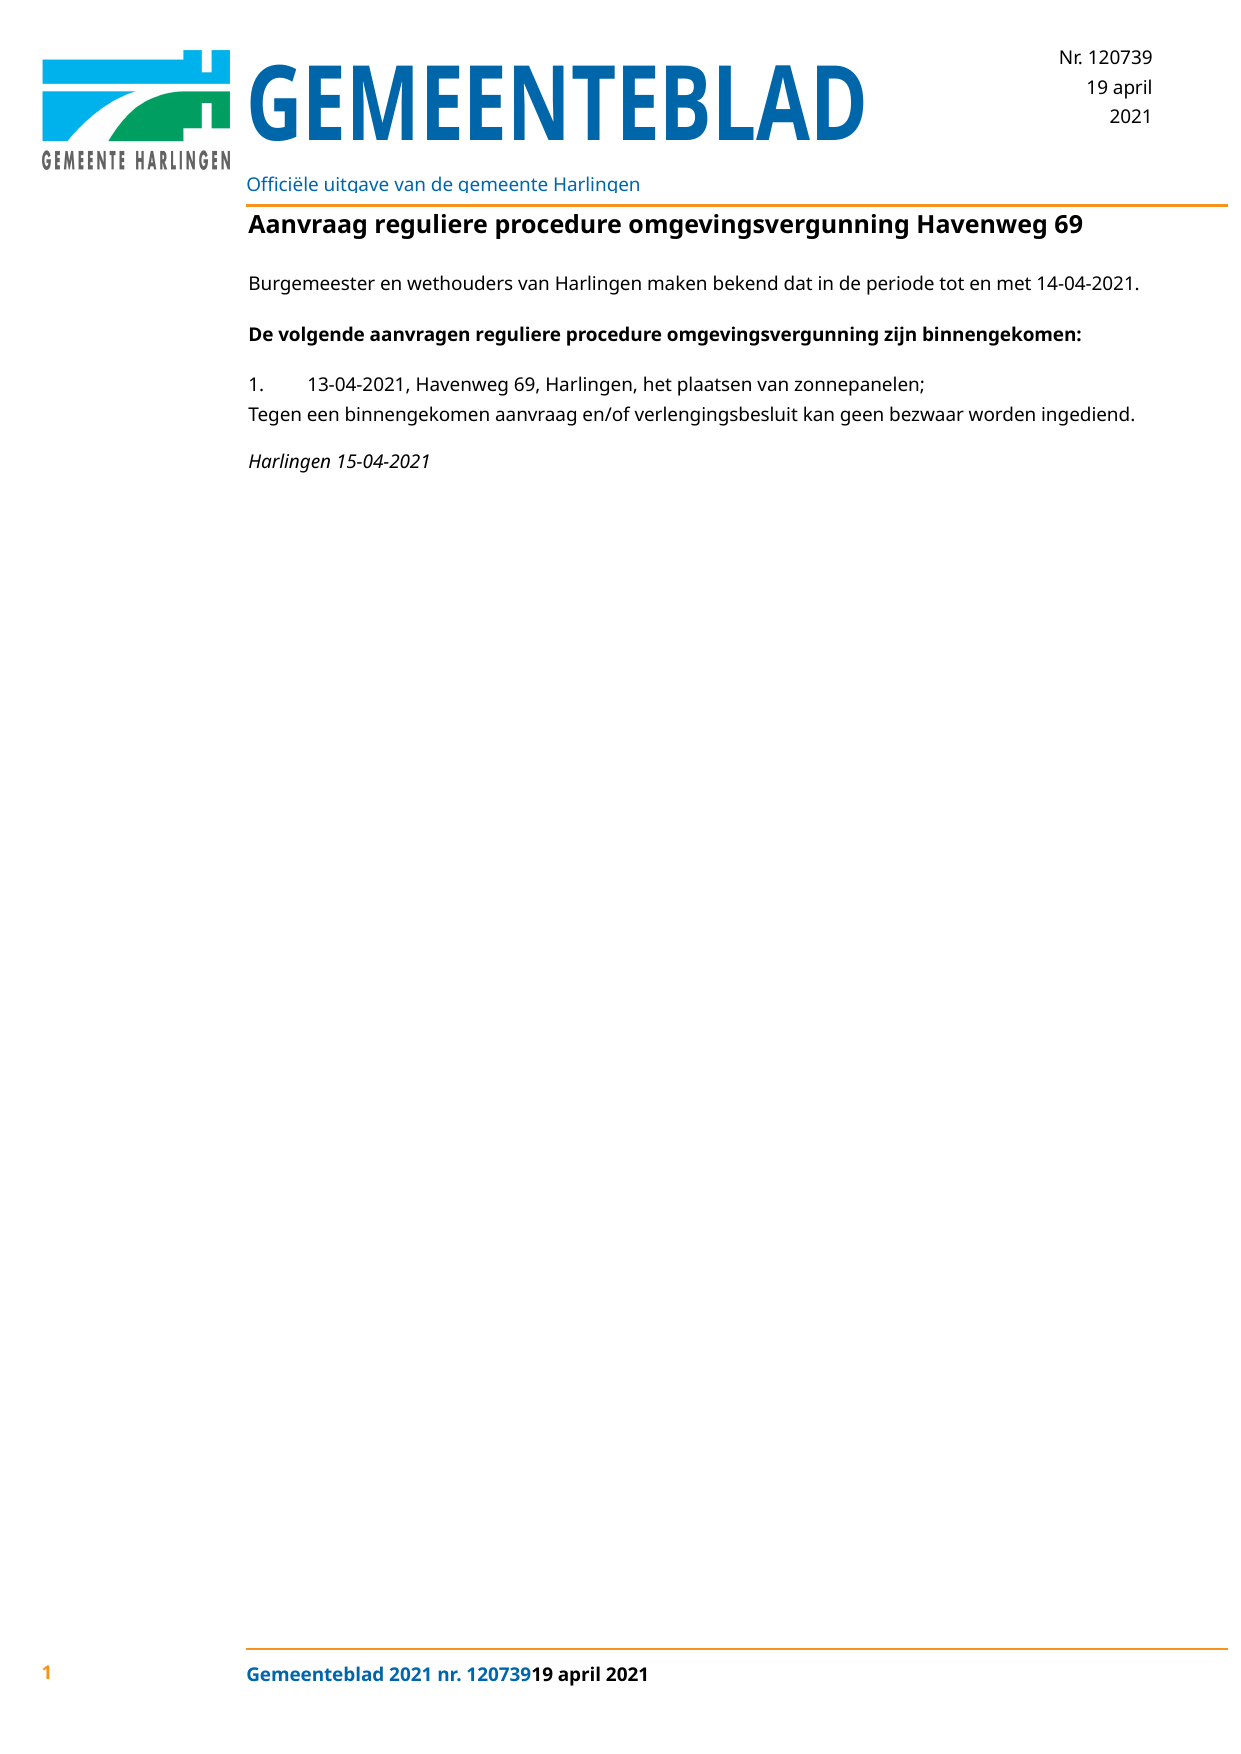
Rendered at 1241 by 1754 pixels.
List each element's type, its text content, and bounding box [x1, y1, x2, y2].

text Tegen een binnengekomen aanvraag en/of verlengingsbesluit kan geen bezwaar worden ingediend. [248, 401, 1152, 426]
list 13-04-2021, Havenweg 69, Harlingen, het plaatsen van zonnepanelen; [248, 371, 1152, 397]
text Burgemeester en wethouders van Harlingen maken bekend dat in de periode tot en met 14-04-2021. [248, 270, 1152, 296]
picture [41, 47, 231, 172]
text Harlingen 15-04-2021 [248, 448, 1152, 474]
text Aanvraag reguliere procedure omgevingsvergunning Havenweg 69 [248, 207, 1152, 241]
text De volgende aanvragen reguliere procedure omgevingsvergunning zijn binnengekomen: [248, 321, 1152, 346]
